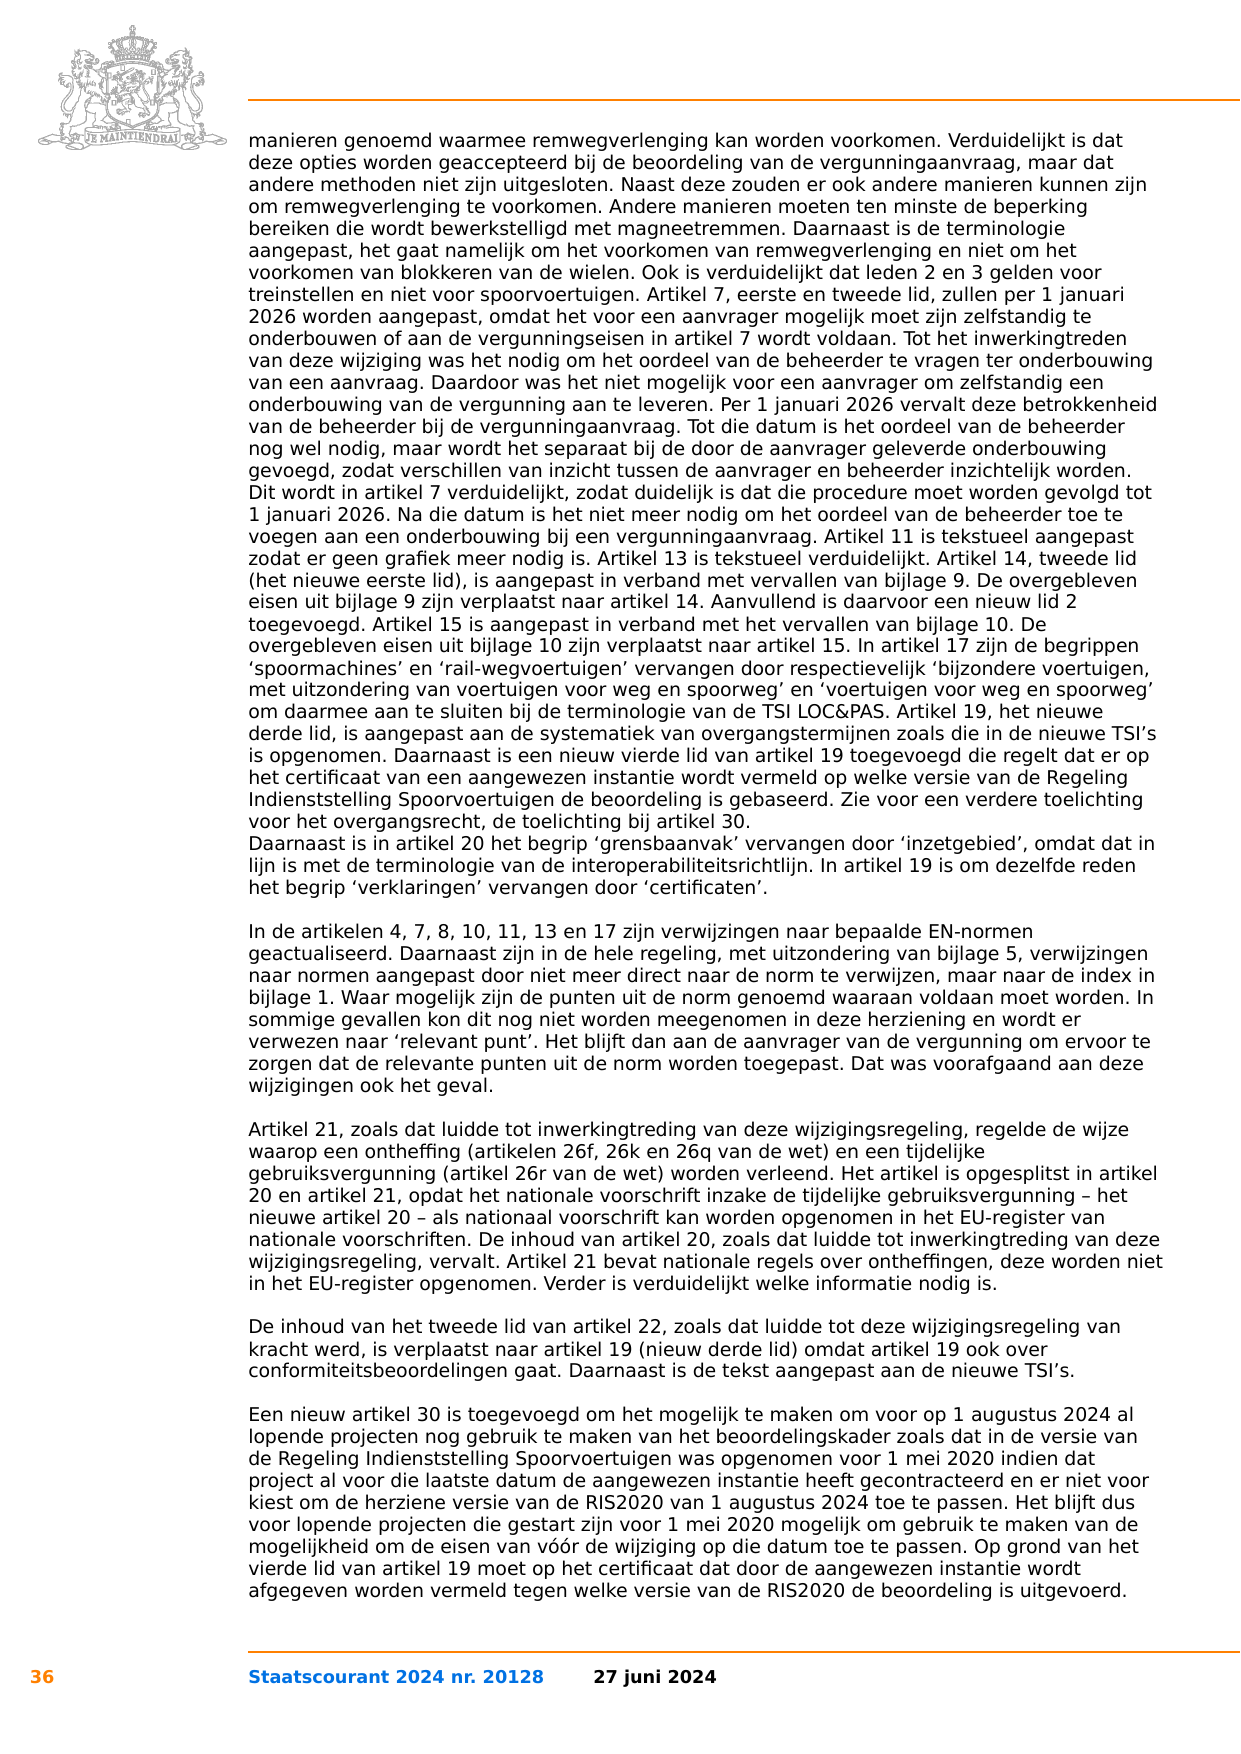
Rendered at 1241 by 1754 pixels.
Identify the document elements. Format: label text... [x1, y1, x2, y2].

text In de artikelen 4, 7, 8, 10, 11, 13 en 17 zijn verwijzingen naar bepaalde EN-normen geactualiseerd. Daarnaast zijn in de hele regeling, met uitzondering van bijlage 5, verwijzingen naar normen aangepast door niet meer direct naar de norm te verwijzen, maar naar de index in bijlage 1. Waar mogelijk zijn de punten uit de norm genoemd waaraan voldaan moet worden. In sommige gevallen kon dit nog niet worden meegenomen in deze herziening en wordt er verwezen naar ‘relevant punt’. Het blijft dan aan de aanvrager van de vergunning om ervoor te zorgen dat de relevante punten uit de norm worden toegepast. Dat was voorafgaand aan deze wijzigingen ook het geval. [248, 921, 1163, 1097]
text Artikel 21, zoals dat luidde tot inwerkingtreding van deze wijzigingsregeling, regelde de wijze waarop een ontheffing (artikelen 26f, 26k en 26q van de wet) en een tijdelijke gebruiksvergunning (artikel 26r van de wet) worden verleend. Het artikel is opgesplitst in artikel 20 en artikel 21, opdat het nationale voorschrift inzake de tijdelijke gebruiksvergunning – het nieuwe artikel 20 – als nationaal voorschrift kan worden opgenomen in het EU-register van nationale voorschriften. De inhoud van artikel 20, zoals dat luidde tot inwerkingtreding van deze wijzigingsregeling, vervalt. Artikel 21 bevat nationale regels over ontheffingen, deze worden niet in het EU-register opgenomen. Verder is verduidelijkt welke informatie nodig is. [248, 1119, 1163, 1294]
text Een nieuw artikel 30 is toegevoegd om het mogelijk te maken om voor op 1 augustus 2024 al lopende projecten nog gebruik te maken van het beoordelingskader zoals dat in de versie van de Regeling Indienststelling Spoorvoertuigen was opgenomen voor 1 mei 2020 indien dat project al voor die laatste datum de aangewezen instantie heeft gecontracteerd en er niet voor kiest om de herziene versie van de RIS2020 van 1 augustus 2024 toe te passen. Het blijft dus voor lopende projecten die gestart zijn voor 1 mei 2020 mogelijk om gebruik te maken van de mogelijkheid om de eisen van vóór de wijziging op die datum toe te passen. Op grond van het vierde lid van artikel 19 moet op het certificaat dat door de aangewezen instantie wordt afgegeven worden vermeld tegen welke versie van de RIS2020 de beoordeling is uitgevoerd. [248, 1404, 1163, 1602]
text De inhoud van het tweede lid van artikel 22, zoals dat luidde tot deze wijzigingsregeling van kracht werd, is verplaatst naar artikel 19 (nieuw derde lid) omdat artikel 19 ook over conformiteitsbeoordelingen gaat. Daarnaast is de tekst aangepast aan de nieuwe TSI’s. [248, 1316, 1163, 1382]
text manieren genoemd waarmee remwegverlenging kan worden voorkomen. Verduidelijkt is dat deze opties worden geaccepteerd bij de beoordeling van de vergunningaanvraag, maar dat andere methoden niet zijn uitgesloten. Naast deze zouden er ook andere manieren kunnen zijn om remwegverlenging te voorkomen. Andere manieren moeten ten minste de beperking bereiken die wordt bewerkstelligd met magneetremmen. Daarnaast is de terminologie aangepast, het gaat namelijk om het voorkomen van remwegverlenging en niet om het voorkomen van blokkeren van de wielen. Ook is verduidelijkt dat leden 2 en 3 gelden voor treinstellen en niet voor spoorvoertuigen. Artikel 7, eerste en tweede lid, zullen per 1 januari 2026 worden aangepast, omdat het voor een aanvrager mogelijk moet zijn zelfstandig te onderbouwen of aan de vergunningseisen in artikel 7 wordt voldaan. Tot het inwerkingtreden van deze wijziging was het nodig om het oordeel van de beheerder te vragen ter onderbouwing van een aanvraag. Daardoor was het niet mogelijk voor een aanvrager om zelfstandig een onderbouwing van de vergunning aan te leveren. Per 1 januari 2026 vervalt deze betrokkenheid van de beheerder bij de vergunningaanvraag. Tot die datum is het oordeel van de beheerder nog wel nodig, maar wordt het separaat bij de door de aanvrager geleverde onderbouwing gevoegd, zodat verschillen van inzicht tussen de aanvrager en beheerder inzichtelijk worden. Dit wordt in artikel 7 verduidelijkt, zodat duidelijk is dat die procedure moet worden gevolgd tot 1 januari 2026. Na die datum is het niet meer nodig om het oordeel van de beheerder toe te voegen aan een onderbouwing bij een vergunningaanvraag. Artikel 11 is tekstueel aangepast zodat er geen grafiek meer nodig is. Artikel 13 is tekstueel verduidelijkt. Artikel 14, tweede lid (het nieuwe eerste lid), is aangepast in verband met vervallen van bijlage 9. De overgebleven eisen uit bijlage 9 zijn verplaatst naar artikel 14. Aanvullend is daarvoor een nieuw lid 2 toegevoegd. Artikel 15 is aangepast in verband met het vervallen van bijlage 10. De overgebleven eisen uit bijlage 10 zijn verplaatst naar artikel 15. In artikel 17 zijn de begrippen ‘spoormachines’ en ‘rail-wegvoertuigen’ vervangen door respectievelijk ‘bijzondere voertuigen, met uitzondering van voertuigen voor weg en spoorweg’ en ‘voertuigen voor weg en spoorweg’ om daarmee aan te sluiten bij de terminologie van de TSI LOC&PAS. Artikel 19, het nieuwe derde lid, is aangepast aan de systematiek van overgangstermijnen zoals die in de nieuwe TSI’s is opgenomen. Daarnaast is een nieuw vierde lid van artikel 19 toegevoegd die regelt dat er op het certificaat van een aangewezen instantie wordt vermeld op welke versie van de Regeling Indienststelling Spoorvoertuigen de beoordeling is gebaseerd. Zie voor een verdere toelichting voor het overgangsrecht, de toelichting bij artikel 30. [248, 130, 1163, 833]
picture [38, 25, 227, 150]
text Daarnaast is in artikel 20 het begrip ‘grensbaanvak’ vervangen door ‘inzetgebied’, omdat dat in lijn is met de terminologie van de interoperabiliteitsrichtlijn. In artikel 19 is om dezelfde reden het begrip ‘verklaringen’ vervangen door ‘certificaten’. [248, 833, 1163, 899]
